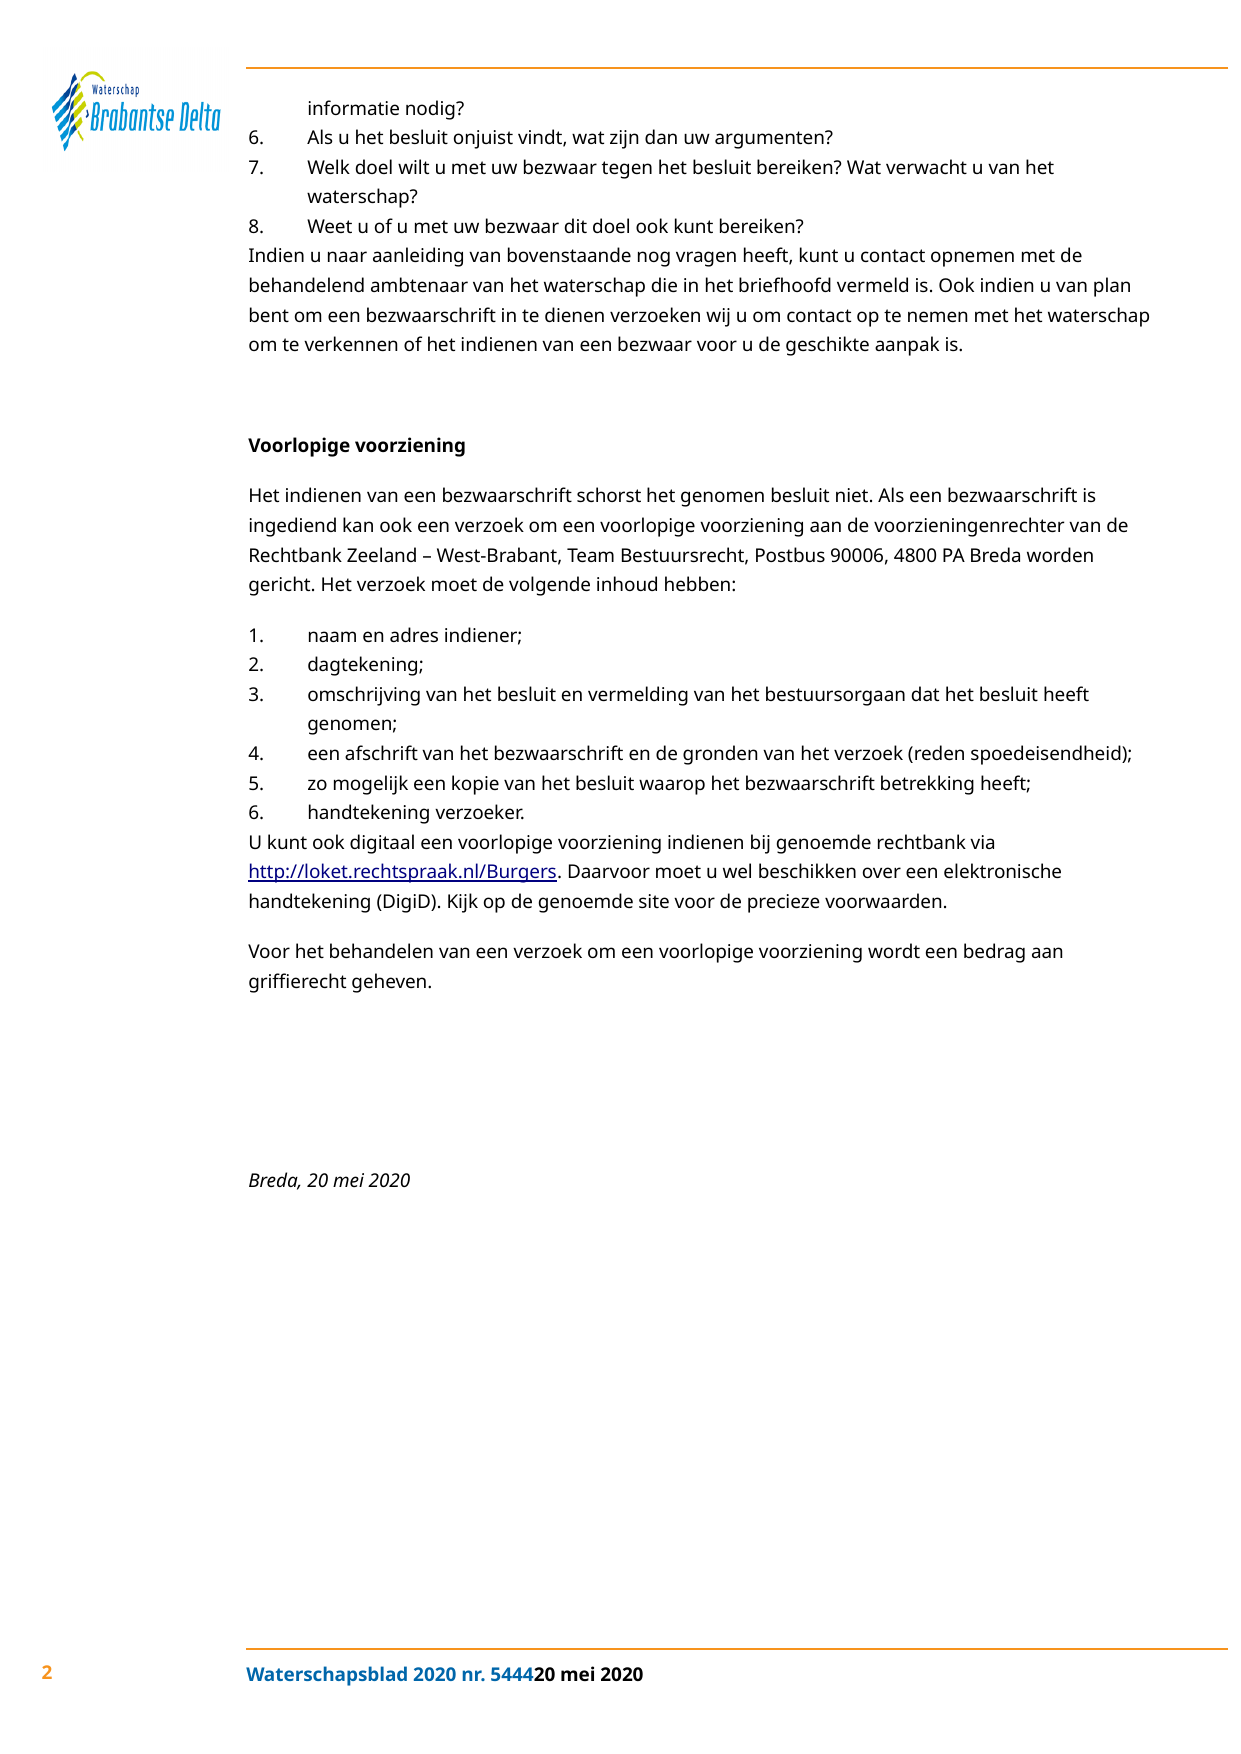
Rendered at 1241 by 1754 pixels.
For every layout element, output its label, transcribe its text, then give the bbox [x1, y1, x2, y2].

list Welk doel wilt u met uw bezwaar tegen het besluit bereiken? Wat verwacht u van het waterschap? [248, 154, 1152, 209]
list handtekening verzoeker. [248, 799, 1152, 825]
picture [41, 47, 231, 172]
list een afschrift van het bezwaarschrift en de gronden van het verzoek (reden spoedeisendheid); [248, 740, 1152, 766]
text Voorlopige voorziening [248, 432, 1152, 458]
text Het indienen van een bezwaarschrift schorst het genomen besluit niet. Als een bezwaarschrift is ingediend kan ook een verzoek om een voorlopige voorziening aan de voorzieningenrechter van de Rechtbank Zeeland – West-Brabant, Team Bestuursrecht, Postbus 90006, 4800 PA Breda worden gericht. Het verzoek moet de volgende inhoud hebben: [248, 483, 1152, 597]
text Voor het behandelen van een verzoek om een voorlopige voorziening wordt een bedrag aan griffierecht geheven. [248, 938, 1152, 994]
text U kunt ook digitaal een voorlopige voorziening indienen bij genoemde rechtbank via http://loket.rechtspraak.nl/Burgers. Daarvoor moet u wel beschikken over een elektronische handtekening (DigiD). Kijk op de genoemde site voor de precieze voorwaarden. [248, 829, 1152, 914]
list Weet u of u met uw bezwaar dit doel ook kunt bereiken? [248, 213, 1152, 239]
text Breda, 20 mei 2020 [248, 1167, 1152, 1193]
list omschrijving van het besluit en vermelding van het bestuursorgaan dat het besluit heeft genomen; [248, 681, 1152, 736]
list Als u het besluit onjuist vindt, wat zijn dan uw argumenten? [248, 124, 1152, 150]
text Indien u naar aanleiding van bovenstaande nog vragen heeft, kunt u contact opnemen met de behandelend ambtenaar van het waterschap die in het briefhoofd vermeld is. Ook indien u van plan bent om een bezwaarschrift in te dienen verzoeken wij u om contact op te nemen met het waterschap om te verkennen of het indienen van een bezwaar voor u de geschikte aanpak is. [248, 243, 1152, 357]
list dagtekening; [248, 651, 1152, 677]
list zo mogelijk een kopie van het besluit waarop het bezwaarschrift betrekking heeft; [248, 770, 1152, 796]
list informatie nodig? [248, 95, 1152, 121]
list naam en adres indiener; [248, 622, 1152, 648]
